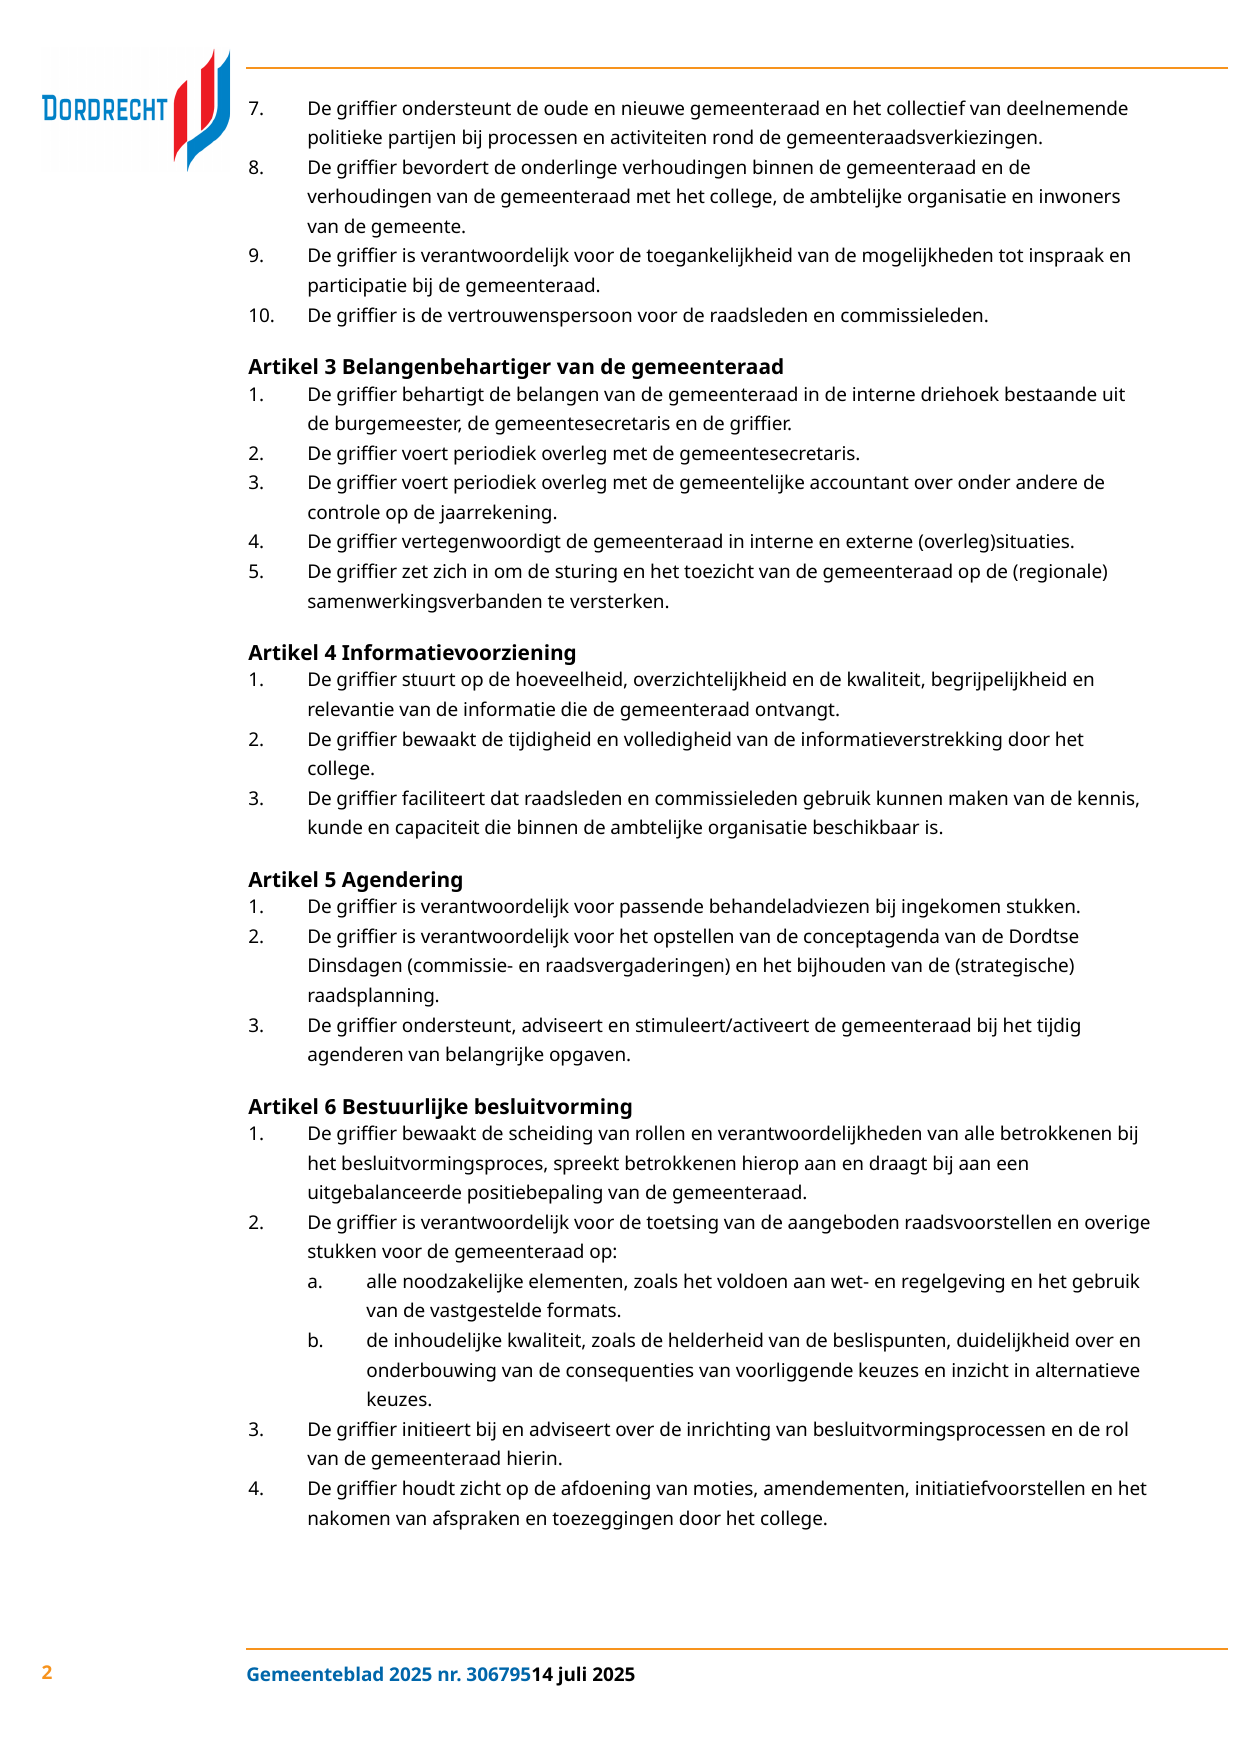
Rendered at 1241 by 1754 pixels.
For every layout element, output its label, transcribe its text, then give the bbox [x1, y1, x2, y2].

list de inhoudelijke kwaliteit, zoals de helderheid van de beslispunten, duidelijkheid over en onderbouwing van de consequenties van voorliggende keuzes en inzicht in alternatieve keuzes. [307, 1327, 1152, 1412]
list De griffier ondersteunt, adviseert en stimuleert/activeert de gemeenteraad bij het tijdig agenderen van belangrijke opgaven. [248, 1012, 1152, 1067]
list De griffier is verantwoordelijk voor de toegankelijkheid van de mogelijkheden tot inspraak en participatie bij de gemeenteraad. [248, 243, 1152, 298]
text Artikel 6 Bestuurlijke besluitvorming [248, 1092, 1152, 1120]
list De griffier houdt zicht op de afdoening van moties, amendementen, initiatiefvoorstellen en het nakomen van afspraken en toezeggingen door het college. [248, 1475, 1152, 1531]
list De griffier behartigt de belangen van de gemeenteraad in de interne driehoek bestaande uit de burgemeester, de gemeentesecretaris en de griffier. [248, 381, 1152, 436]
list De griffier is de vertrouwenspersoon voor de raadsleden en commissieleden. [248, 302, 1152, 328]
list De griffier is verantwoordelijk voor de toetsing van de aangeboden raadsvoorstellen en overige stukken voor de gemeenteraad op: [248, 1209, 1152, 1264]
text Artikel 3 Belangenbehartiger van de gemeenteraad [248, 352, 1152, 381]
picture [41, 47, 231, 172]
list De griffier zet zich in om de sturing en het toezicht van de gemeenteraad op de (regionale) samenwerkingsverbanden te versterken. [248, 558, 1152, 613]
list De griffier bevordert de onderlinge verhoudingen binnen de gemeenteraad en de verhoudingen van de gemeenteraad met het college, de ambtelijke organisatie en inwoners van de gemeente. [248, 154, 1152, 239]
list De griffier stuurt op de hoeveelheid, overzichtelijkheid en de kwaliteit, begrijpelijkheid en relevantie van de informatie die de gemeenteraad ontvangt. [248, 667, 1152, 722]
list De griffier faciliteert dat raadsleden en commissieleden gebruik kunnen maken van de kennis, kunde en capaciteit die binnen de ambtelijke organisatie beschikbaar is. [248, 785, 1152, 840]
list De griffier vertegenwoordigt de gemeenteraad in interne en externe (overleg)situaties. [248, 529, 1152, 554]
list De griffier ondersteunt de oude en nieuwe gemeenteraad en het collectief van deelnemende politieke partijen bij processen en activiteiten rond de gemeenteraadsverkiezingen. [248, 95, 1152, 150]
text Artikel 5 Agendering [248, 865, 1152, 893]
list De griffier voert periodiek overleg met de gemeentesecretaris. [248, 440, 1152, 466]
list De griffier is verantwoordelijk voor het opstellen van de conceptagenda van de Dordtse Dinsdagen (commissie- en raadsvergaderingen) en het bijhouden van de (strategische) raadsplanning. [248, 923, 1152, 1008]
list De griffier bewaakt de tijdigheid en volledigheid van de informatieverstrekking door het college. [248, 726, 1152, 781]
list De griffier bewaakt de scheiding van rollen en verantwoordelijkheden van alle betrokkenen bij het besluitvormingsproces, spreekt betrokkenen hierop aan en draagt bij aan een uitgebalanceerde positiebepaling van de gemeenteraad. [248, 1120, 1152, 1205]
list De griffier is verantwoordelijk voor passende behandeladviezen bij ingekomen stukken. [248, 893, 1152, 919]
list De griffier initieert bij en adviseert over de inrichting van besluitvormingsprocessen en de rol van de gemeenteraad hierin. [248, 1416, 1152, 1471]
list alle noodzakelijke elementen, zoals het voldoen aan wet- en regelgeving en het gebruik van de vastgestelde formats. [307, 1268, 1152, 1323]
list De griffier voert periodiek overleg met de gemeentelijke accountant over onder andere de controle op de jaarrekening. [248, 469, 1152, 525]
text Artikel 4 Informatievoorziening [248, 638, 1152, 667]
